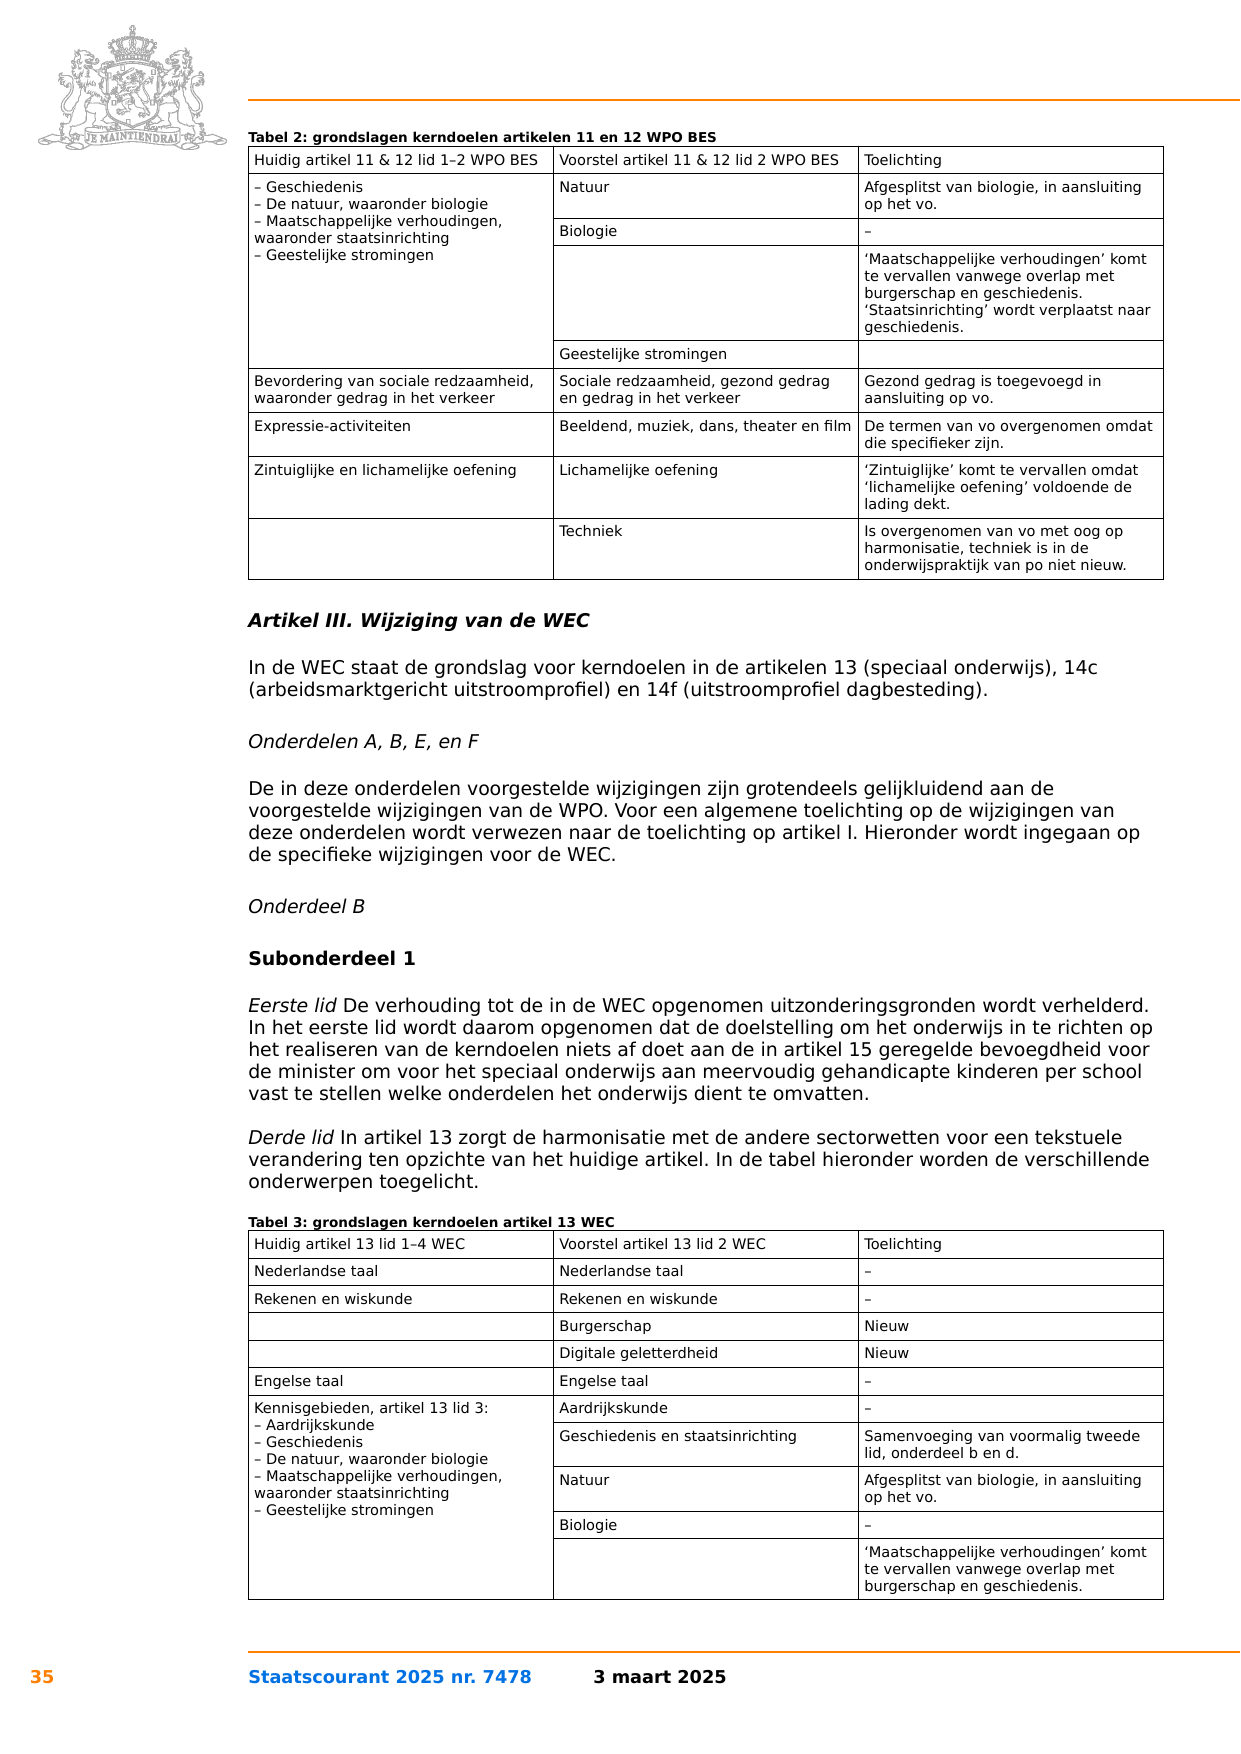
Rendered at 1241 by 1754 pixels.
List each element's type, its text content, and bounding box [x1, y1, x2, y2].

table_cell – [859, 1286, 1163, 1312]
table_cell Techniek [554, 519, 858, 579]
table_cell Beeldend, muziek, dans, theater en film [554, 413, 858, 456]
table_cell Kennisgebieden, artikel 13 lid 3: – Aardrijkskunde – Geschiedenis – De natuur, waaronder biologie – Maatschappelijke verhoudingen, waaronder staatsinrichting – Geestelijke stromingen [249, 1396, 553, 1599]
table_cell Nieuw [859, 1341, 1163, 1367]
table_cell – Geschiedenis – De natuur, waaronder biologie – Maatschappelijke verhoudingen, waaronder staatsinrichting – Geestelijke stromingen [249, 174, 553, 367]
table_cell ‘Zintuiglijke’ komt te vervallen omdat ‘lichamelijke oefening’ voldoende de lading dekt. [859, 457, 1163, 518]
table_cell Expressie-activiteiten [249, 413, 553, 456]
text De in deze onderdelen voorgestelde wijzigingen zijn grotendeels gelijkluidend aan de voorgestelde wijzigingen van de WPO. Voor een algemene toelichting op de wijzigingen van deze onderdelen wordt verwezen naar de toelichting op artikel I. Hieronder wordt ingegaan op de specifieke wijzigingen voor de WEC. [248, 778, 1163, 866]
table_cell – [859, 1512, 1163, 1538]
table_cell Engelse taal [249, 1368, 553, 1394]
table_cell Bevordering van sociale redzaamheid, waaronder gedrag in het verkeer [249, 369, 553, 412]
table_cell [554, 246, 858, 340]
table_cell [554, 1539, 858, 1599]
table_cell Nieuw [859, 1313, 1163, 1340]
table_header Tabel 3: grondslagen kerndoelen artikel 13 WEC [248, 1214, 1163, 1230]
table_cell Burgerschap [554, 1313, 858, 1340]
table_cell Sociale redzaamheid, gezond gedrag en gedrag in het verkeer [554, 369, 858, 412]
table_cell [249, 1341, 553, 1367]
picture [38, 25, 227, 150]
subtitle Subonderdeel 1 [248, 948, 1163, 970]
text Derde lid In artikel 13 zorgt de harmonisatie met de andere sectorwetten voor een tekstuele verandering ten opzichte van het huidige artikel. In de tabel hieronder worden de verschillende onderwerpen toegelicht. [248, 1127, 1163, 1192]
table_cell Afgesplitst van biologie, in aansluiting op het vo. [859, 1467, 1163, 1511]
table_cell Biologie [554, 219, 858, 245]
subtitle Onderdeel B [248, 896, 1163, 918]
table_cell Aardrijkskunde [554, 1396, 858, 1422]
table_cell [249, 1313, 553, 1340]
table_cell De termen van vo overgenomen omdat die specifieker zijn. [859, 413, 1163, 456]
table_cell Biologie [554, 1512, 858, 1538]
table_cell Lichamelijke oefening [554, 457, 858, 518]
table_cell Huidig artikel 13 lid 1–4 WEC [249, 1231, 553, 1257]
table_cell Natuur [554, 174, 858, 217]
table_cell Zintuiglijke en lichamelijke oefening [249, 457, 553, 518]
table_cell – [859, 219, 1163, 245]
table_cell Samenvoeging van voormalig tweede lid, onderdeel b en d. [859, 1423, 1163, 1466]
table_cell Geschiedenis en staatsinrichting [554, 1423, 858, 1466]
table_cell Voorstel artikel 13 lid 2 WEC [554, 1231, 858, 1257]
table_cell Toelichting [859, 147, 1163, 173]
subtitle Onderdelen A, B, E, en F [248, 731, 1163, 753]
table_cell Gezond gedrag is toegevoegd in aansluiting op vo. [859, 369, 1163, 412]
text In de WEC staat de grondslag voor kerndoelen in de artikelen 13 (speciaal onderwijs), 14c (arbeidsmarktgericht uitstroomprofiel) en 14f (uitstroomprofiel dagbesteding). [248, 657, 1163, 701]
table_cell ‘Maatschappelijke verhoudingen’ komt te vervallen vanwege overlap met burgerschap en geschiedenis. [859, 1539, 1163, 1599]
table_cell Natuur [554, 1467, 858, 1511]
table_cell – [859, 1259, 1163, 1285]
table_cell Nederlandse taal [554, 1259, 858, 1285]
table_cell Rekenen en wiskunde [249, 1286, 553, 1312]
table_cell Toelichting [859, 1231, 1163, 1257]
table_cell [249, 519, 553, 579]
table_cell Rekenen en wiskunde [554, 1286, 858, 1312]
text Eerste lid De verhouding tot de in de WEC opgenomen uitzonderingsgronden wordt verhelderd. In het eerste lid wordt daarom opgenomen dat de doelstelling om het onderwijs in te richten op het realiseren van de kerndoelen niets af doet aan de in artikel 15 geregelde bevoegdheid voor de minister om voor het speciaal onderwijs aan meervoudig gehandicapte kinderen per school vast te stellen welke onderdelen het onderwijs dient te omvatten. [248, 995, 1163, 1105]
table_header Tabel 2: grondslagen kerndoelen artikelen 11 en 12 WPO BES [248, 130, 1163, 146]
table_cell Engelse taal [554, 1368, 858, 1394]
table_cell [859, 341, 1163, 367]
table_cell Geestelijke stromingen [554, 341, 858, 367]
table_cell Is overgenomen van vo met oog op harmonisatie, techniek is in de onderwijspraktijk van po niet nieuw. [859, 519, 1163, 579]
table_cell Nederlandse taal [249, 1259, 553, 1285]
table_cell – [859, 1368, 1163, 1394]
table_cell – [859, 1396, 1163, 1422]
table_cell Voorstel artikel 11 & 12 lid 2 WPO BES [554, 147, 858, 173]
subtitle Artikel III. Wijziging van de WEC [248, 610, 1163, 632]
table_cell ‘Maatschappelijke verhoudingen’ komt te vervallen vanwege overlap met burgerschap en geschiedenis. ‘Staatsinrichting’ wordt verplaatst naar geschiedenis. [859, 246, 1163, 340]
table_cell Afgesplitst van biologie, in aansluiting op het vo. [859, 174, 1163, 217]
table_cell Digitale geletterdheid [554, 1341, 858, 1367]
table_cell Huidig artikel 11 & 12 lid 1–2 WPO BES [249, 147, 553, 173]
